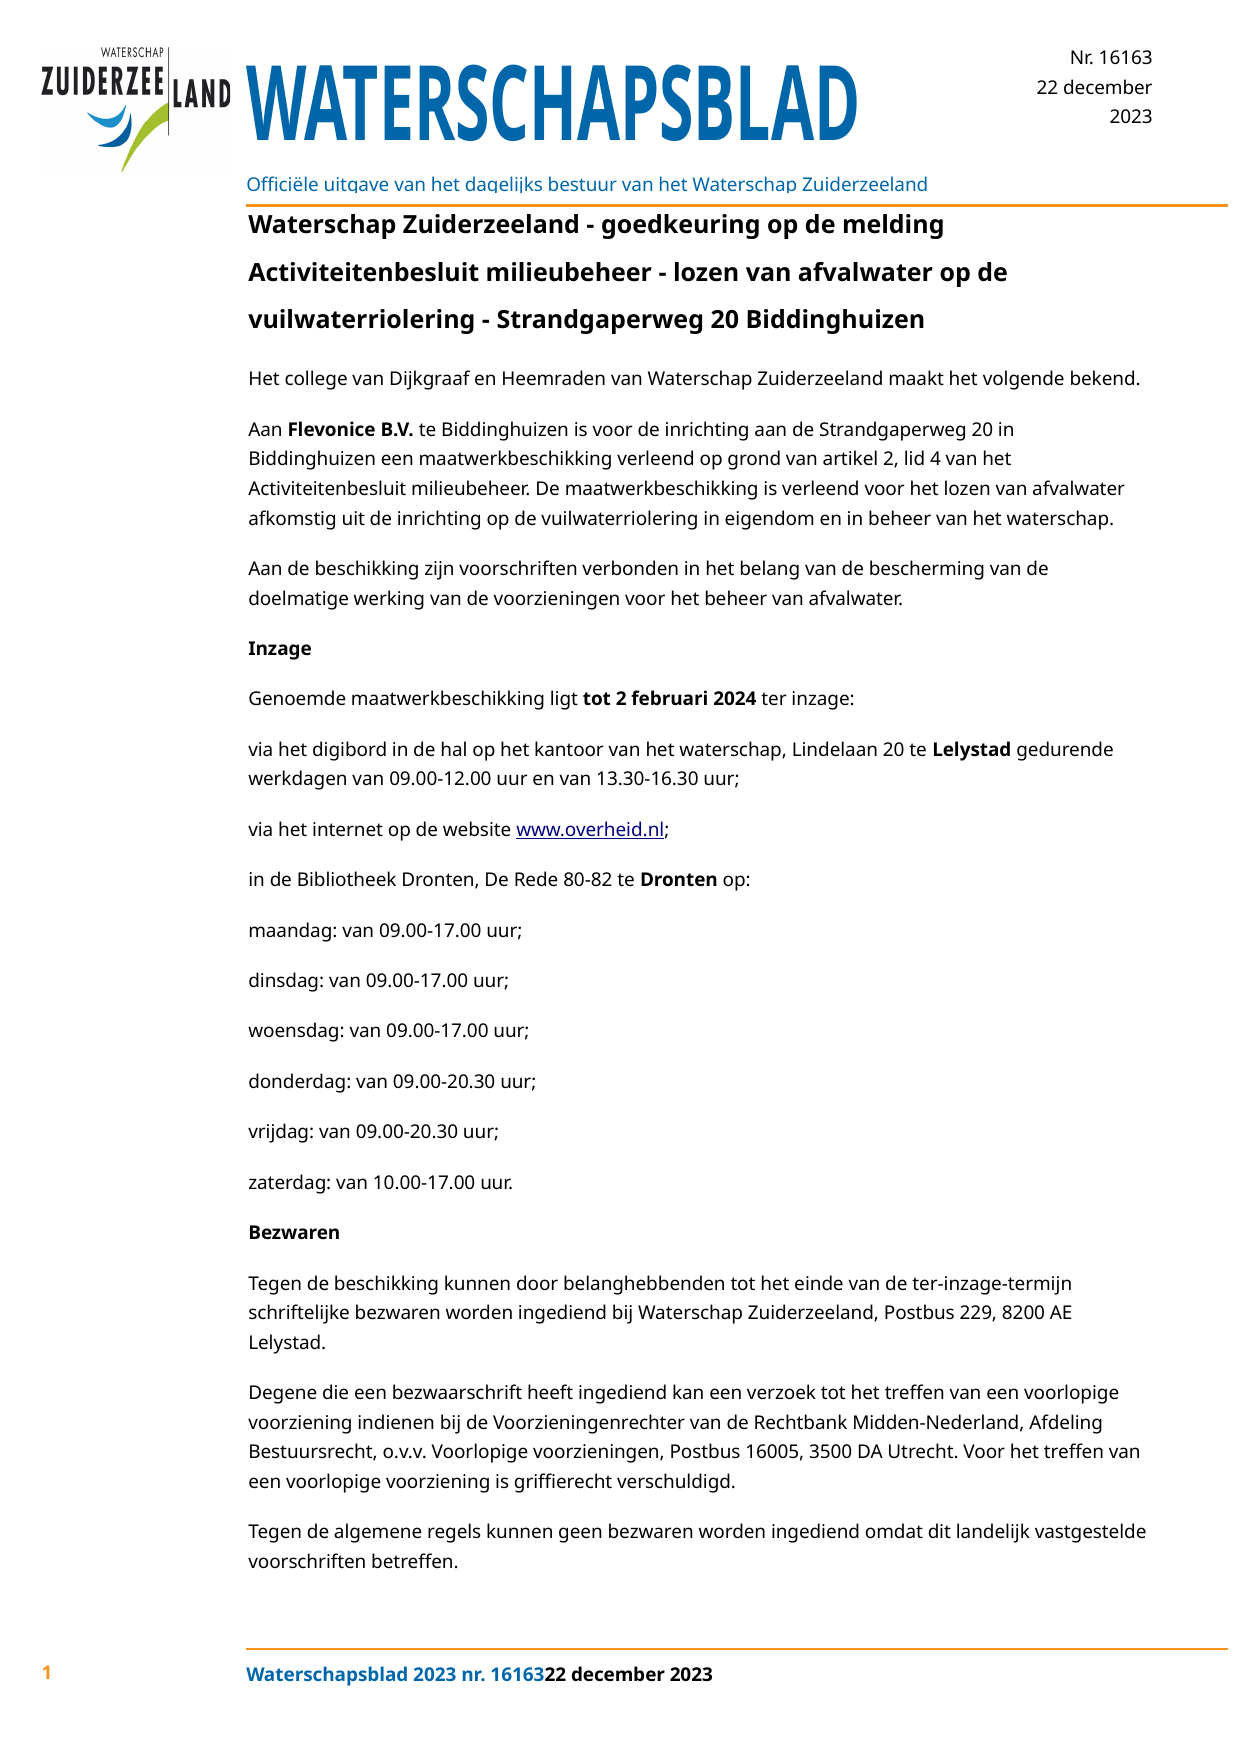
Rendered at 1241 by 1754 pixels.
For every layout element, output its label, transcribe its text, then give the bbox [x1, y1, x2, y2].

text Degene die een bezwaarschrift heeft ingediend kan een verzoek tot het treffen van een voorlopige voorziening indienen bij de Voorzieningenrechter van de Rechtbank Midden-Nederland, Afdeling Bestuursrecht, o.v.v. Voorlopige voorzieningen, Postbus 16005, 3500 DA Utrecht. Voor het treffen van een voorlopige voorziening is griffierecht verschuldigd. [248, 1379, 1152, 1494]
text in de Bibliotheek Dronten, De Rede 80-82 te Dronten op: [248, 866, 1152, 892]
text Aan de beschikking zijn voorschriften verbonden in het belang van de bescherming van de doelmatige werking van de voorzieningen voor het beheer van afvalwater. [248, 555, 1152, 610]
text woensdag: van 09.00-17.00 uur; [248, 1018, 1152, 1043]
text via het digibord in de hal op het kantoor van het waterschap, Lindelaan 20 te Lelystad gedurende werkdagen van 09.00-12.00 uur en van 13.30-16.30 uur; [248, 736, 1152, 791]
text Waterschap Zuiderzeeland - goedkeuring op de melding Activiteitenbesluit milieubeheer - lozen van afvalwater op de vuilwaterriolering - Strandgaperweg 20 Biddinghuizen [248, 207, 1152, 336]
text via het internet op de website www.overheid.nl; [248, 816, 1152, 842]
text Bezwaren [248, 1219, 1152, 1245]
text maandag: van 09.00-17.00 uur; [248, 917, 1152, 942]
text Tegen de algemene regels kunnen geen bezwaren worden ingediend omdat dit landelijk vastgestelde voorschriften betreffen. [248, 1518, 1152, 1574]
text zaterdag: van 10.00-17.00 uur. [248, 1169, 1152, 1194]
text Inzage [248, 635, 1152, 661]
text Tegen de beschikking kunnen door belanghebbenden tot het einde van de ter-inzage-termijn schriftelijke bezwaren worden ingediend bij Waterschap Zuiderzeeland, Postbus 229, 8200 AE Lelystad. [248, 1270, 1152, 1354]
picture [41, 47, 231, 172]
text Aan Flevonice B.V. te Biddinghuizen is voor de inrichting aan de Strandgaperweg 20 in Biddinghuizen een maatwerkbeschikking verleend op grond van artikel 2, lid 4 van het Activiteitenbesluit milieubeheer. De maatwerkbeschikking is verleend voor het lozen van afvalwater afkomstig uit de inrichting op de vuilwaterriolering in eigendom en in beheer van het waterschap. [248, 416, 1152, 530]
text Genoemde maatwerkbeschikking ligt tot 2 februari 2024 ter inzage: [248, 686, 1152, 711]
text Het college van Dijkgraaf en Heemraden van Waterschap Zuiderzeeland maakt het volgende bekend. [248, 366, 1152, 391]
text vrijdag: van 09.00-20.30 uur; [248, 1118, 1152, 1144]
text donderdag: van 09.00-20.30 uur; [248, 1068, 1152, 1094]
text dinsdag: van 09.00-17.00 uur; [248, 967, 1152, 993]
